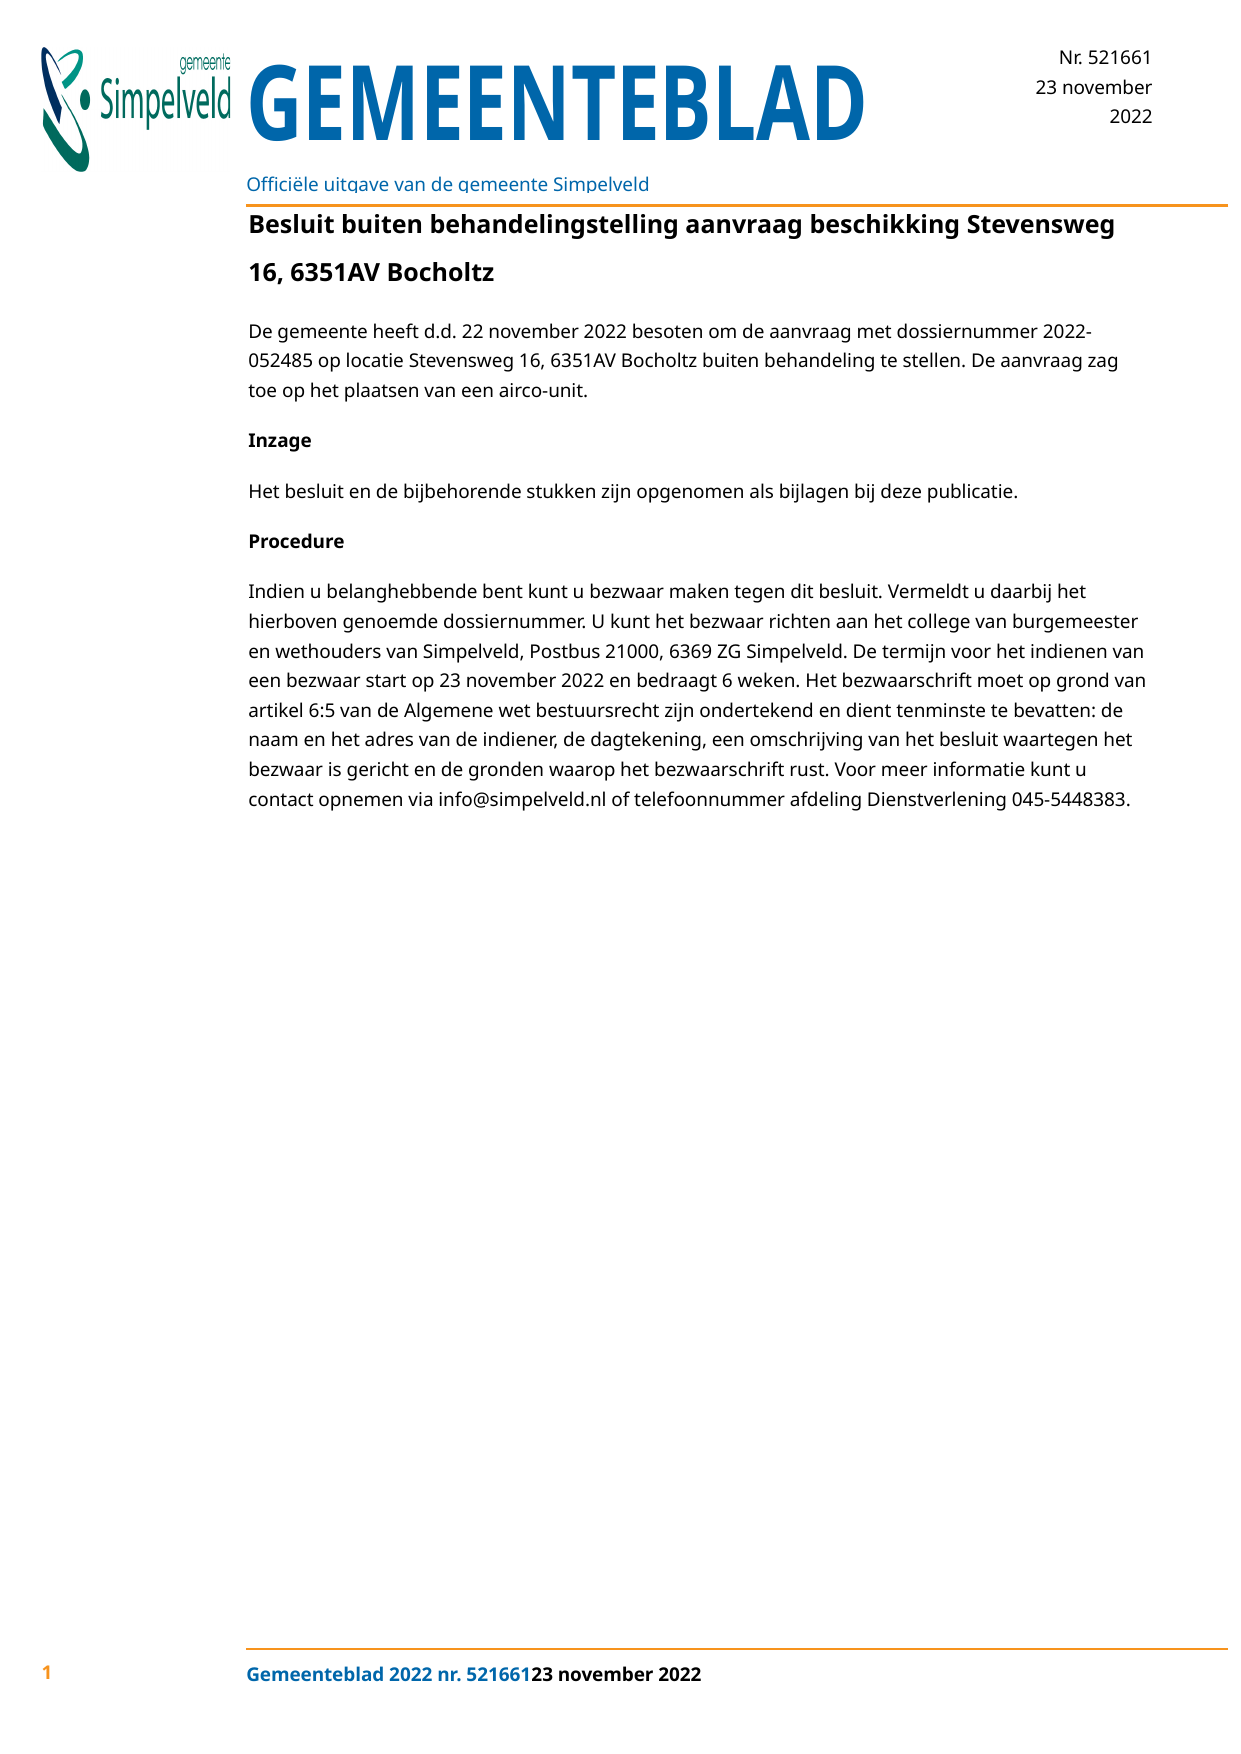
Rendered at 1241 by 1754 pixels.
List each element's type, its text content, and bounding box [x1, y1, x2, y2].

text Inzage [248, 427, 1152, 453]
text De gemeente heeft d.d. 22 november 2022 besoten om de aanvraag met dossiernummer 2022-052485 op locatie Stevensweg 16, 6351AV Bocholtz buiten behandeling te stellen. De aanvraag zag toe op het plaatsen van een airco-unit. [248, 318, 1152, 403]
text Procedure [248, 528, 1152, 554]
picture [41, 47, 231, 172]
text Het besluit en de bijbehorende stukken zijn opgenomen als bijlagen bij deze publicatie. [248, 478, 1152, 504]
text Indien u belanghebbende bent kunt u bezwaar maken tegen dit besluit. Vermeldt u daarbij het hierboven genoemde dossiernummer. U kunt het bezwaar richten aan het college van burgemeester en wethouders van Simpelveld, Postbus 21000, 6369 ZG Simpelveld. De termijn voor het indienen van een bezwaar start op 23 november 2022 en bedraagt 6 weken. Het bezwaarschrift moet op grond van artikel 6:5 van de Algemene wet bestuursrecht zijn ondertekend en dient tenminste te bevatten: de naam en het adres van de indiener, de dagtekening, een omschrijving van het besluit waartegen het bezwaar is gericht en de gronden waarop het bezwaarschrift rust. Voor meer informatie kunt u contact opnemen via info@simpelveld.nl of telefoonnummer afdeling Dienstverlening 045-5448383. [248, 579, 1152, 812]
text Besluit buiten behandelingstelling aanvraag beschikking Stevensweg 16, 6351AV Bocholtz [248, 207, 1152, 288]
